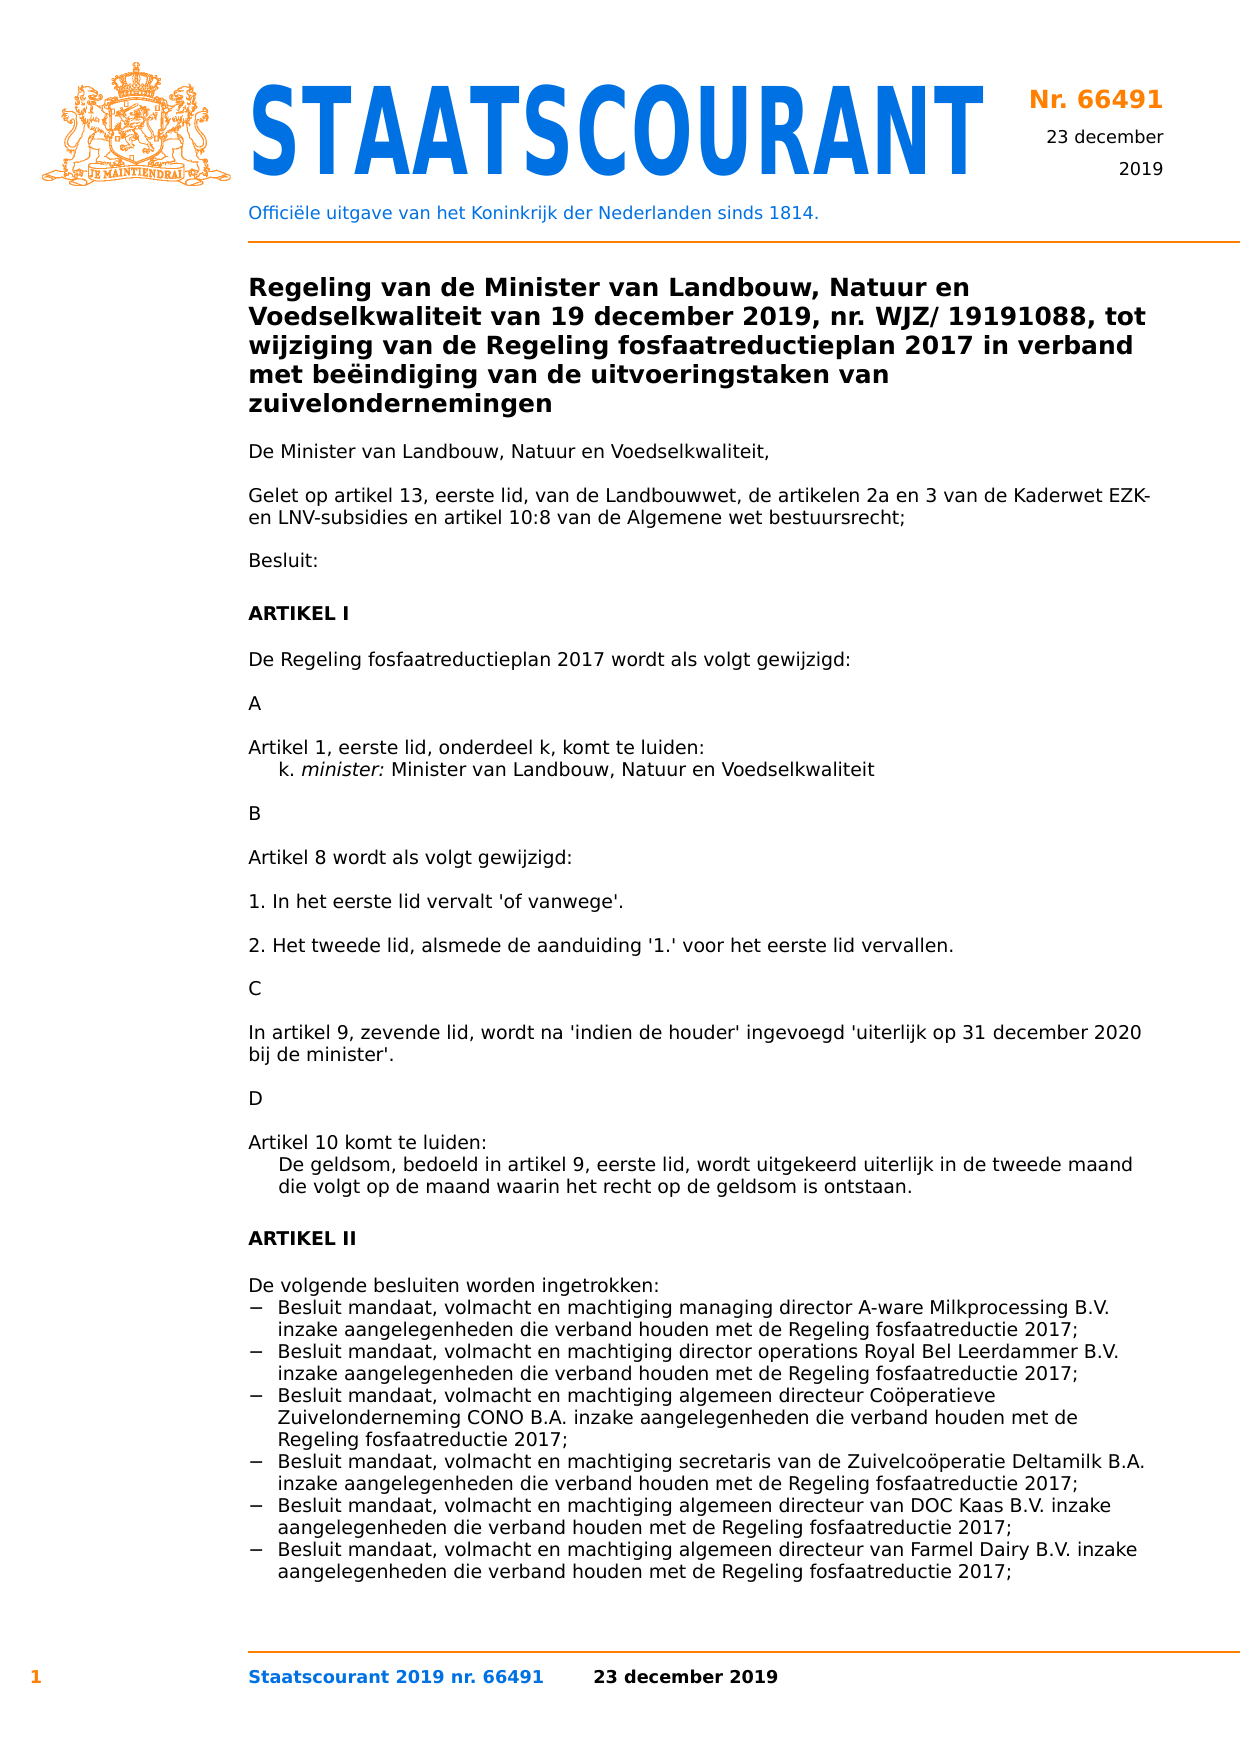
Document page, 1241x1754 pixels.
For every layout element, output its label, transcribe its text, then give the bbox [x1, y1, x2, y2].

table_cell 23 december [998, 121, 1240, 153]
text − Besluit mandaat, volmacht en machtiging director operations Royal Bel Leerdammer B.V. inzake aangelegenheden die verband houden met de Regeling fosfaatreductie 2017; [248, 1341, 1163, 1385]
picture [41, 62, 231, 186]
text B [248, 803, 1163, 825]
text − Besluit mandaat, volmacht en machtiging secretaris van de Zuivelcoöperatie Deltamilk B.A. inzake aangelegenheden die verband houden met de Regeling fosfaatreductie 2017; [248, 1451, 1163, 1494]
table_cell 2019 [998, 153, 1240, 203]
text − Besluit mandaat, volmacht en machtiging managing director A-ware Milkprocessing B.V. inzake aangelegenheden die verband houden met de Regeling fosfaatreductie 2017; [248, 1297, 1163, 1341]
text Artikel 1, eerste lid, onderdeel k, komt te luiden: [248, 737, 1163, 759]
text k. minister: Minister van Landbouw, Natuur en Voedselkwaliteit [278, 759, 1163, 781]
text D [248, 1088, 1163, 1110]
text − Besluit mandaat, volmacht en machtiging algemeen directeur Coöperatieve Zuivelonderneming CONO B.A. inzake aangelegenheden die verband houden met de Regeling fosfaatreductie 2017; [248, 1385, 1163, 1451]
text Besluit: [248, 550, 1163, 572]
text Artikel 8 wordt als volgt gewijzigd: [248, 847, 1163, 869]
text De geldsom, bedoeld in artikel 9, eerste lid, wordt uitgekeerd uiterlijk in de tweede maand die volgt op de maand waarin het recht op de geldsom is ontstaan. [278, 1154, 1163, 1198]
text De Minister van Landbouw, Natuur en Voedselkwaliteit, [248, 441, 1163, 463]
table_header [25, 62, 248, 241]
text 2. Het tweede lid, alsmede de aanduiding '1.' voor het eerste lid vervallen. [248, 934, 1163, 956]
subtitle ARTIKEL II [248, 1228, 1163, 1250]
text C [248, 978, 1163, 1000]
text Gelet op artikel 13, eerste lid, van de Landbouwwet, de artikelen 2a en 3 van de Kaderwet EZK- en LNV-subsidies en artikel 10:8 van de Algemene wet bestuursrecht; [248, 484, 1163, 528]
text De volgende besluiten worden ingetrokken: [248, 1275, 1163, 1297]
table_cell Officiële uitgave van het Koninkrijk der Nederlanden sinds 1814. [248, 203, 1240, 241]
text − Besluit mandaat, volmacht en machtiging algemeen directeur van DOC Kaas B.V. inzake aangelegenheden die verband houden met de Regeling fosfaatreductie 2017; [248, 1494, 1163, 1538]
text − Besluit mandaat, volmacht en machtiging algemeen directeur van Farmel Dairy B.V. inzake aangelegenheden die verband houden met de Regeling fosfaatreductie 2017; [248, 1538, 1163, 1582]
subtitle ARTIKEL I [248, 602, 1163, 624]
table_header Nr. 66491 [998, 62, 1240, 121]
text In artikel 9, zevende lid, wordt na 'indien de houder' ingevoegd 'uiterlijk op 31 december 2020 bij de minister'. [248, 1022, 1163, 1066]
text De Regeling fosfaatreductieplan 2017 wordt als volgt gewijzigd: [248, 649, 1163, 671]
text A [248, 693, 1163, 715]
text Artikel 10 komt te luiden: [248, 1132, 1163, 1154]
text 1. In het eerste lid vervalt 'of vanwege'. [248, 891, 1163, 913]
subtitle Regeling van de Minister van Landbouw, Natuur en Voedselkwaliteit van 19 december 2019, nr. WJZ/ 19191088, tot wijziging van de Regeling fosfaatreductieplan 2017 in verband met beëindiging van de uitvoeringstaken van zuivelondernemingen [248, 273, 1163, 419]
table_header STAATSCOURANT [248, 62, 998, 203]
